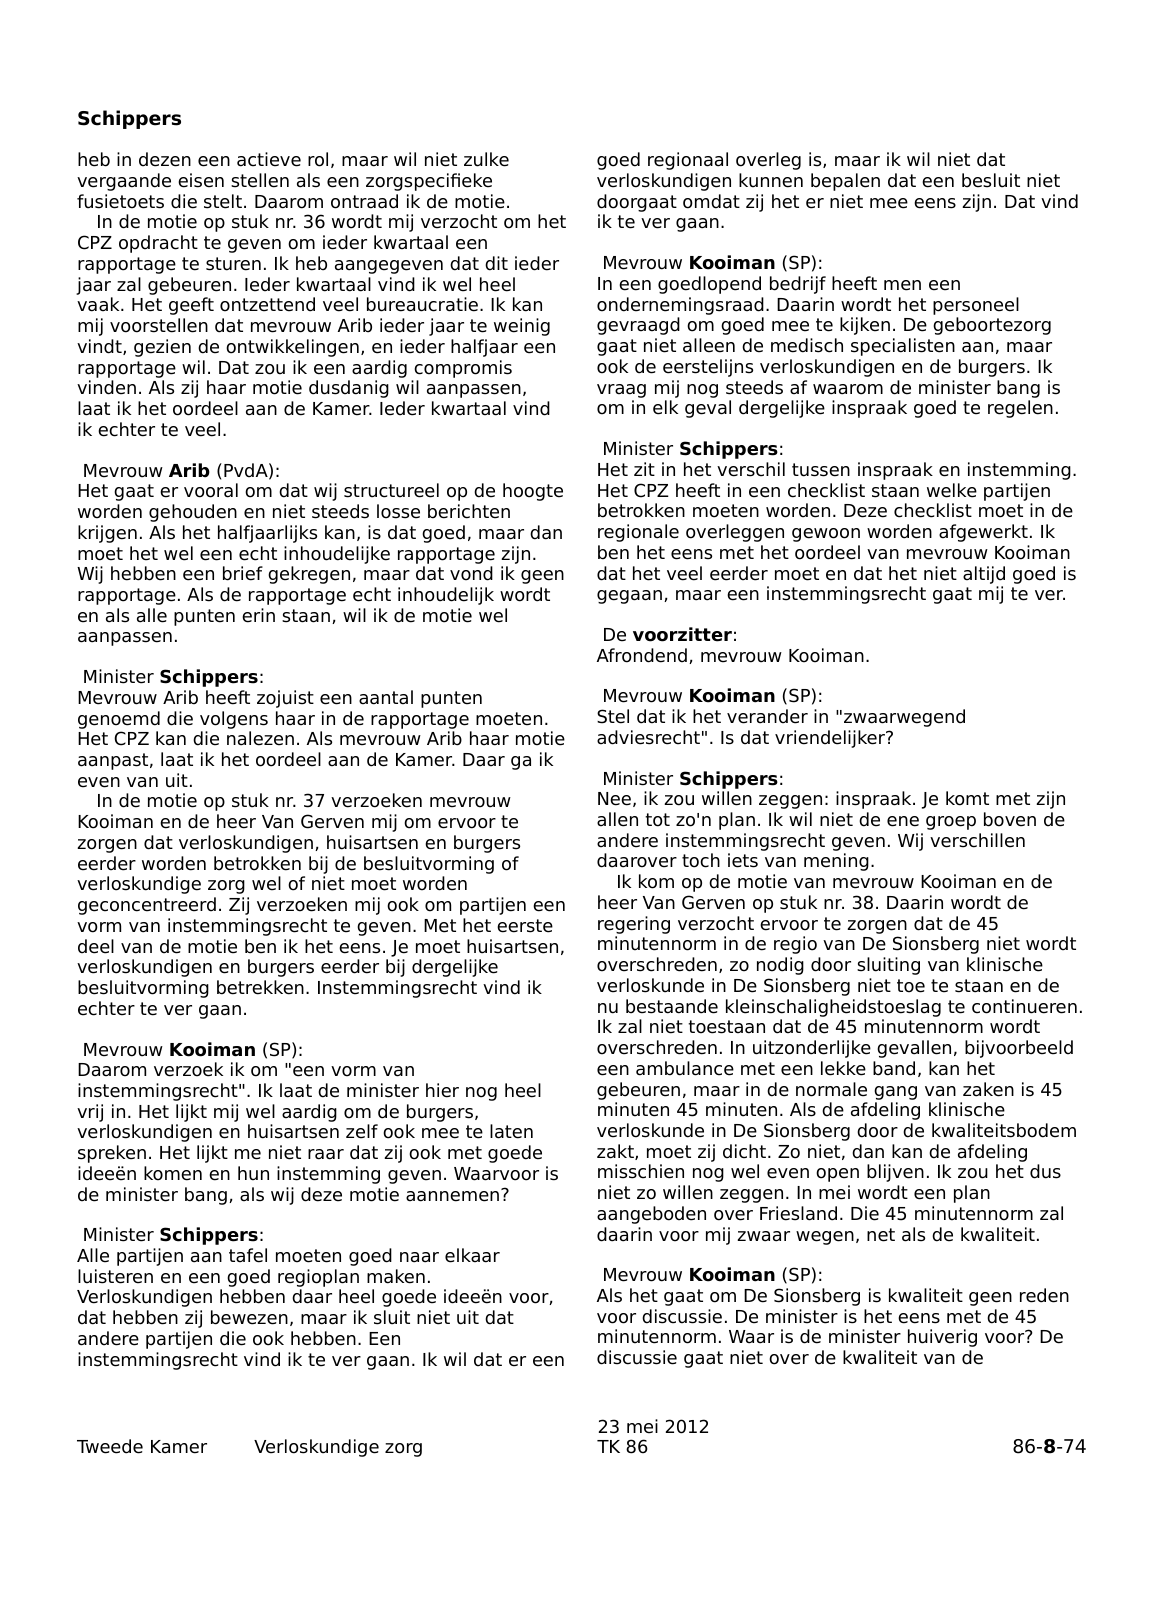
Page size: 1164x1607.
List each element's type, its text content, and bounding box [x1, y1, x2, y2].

text Mevrouw Arib heeft zojuist een aantal punten genoemd die volgens haar in de rapportage moeten. Het CPZ kan die nalezen. Als mevrouw Arib haar motie aanpast, laat ik het oordeel aan de Kamer. Daar ga ik even van uit. [77, 688, 567, 791]
text Mevrouw Kooiman (SP): [77, 1039, 567, 1060]
text Het gaat er vooral om dat wij structureel op de hoogte worden gehouden en niet steeds losse berichten krijgen. Als het halfjaarlijks kan, is dat goed, maar dan moet het wel een echt inhoudelijke rapportage zijn. Wij hebben een brief gekregen, maar dat vond ik geen rapportage. Als de rapportage echt inhoudelijk wordt en als alle punten erin staan, wil ik de motie wel aanpassen. [77, 481, 567, 647]
text Nee, ik zou willen zeggen: inspraak. Je komt met zijn allen tot zo'n plan. Ik wil niet de ene groep boven de andere instemmingsrecht geven. Wij verschillen daarover toch iets van mening. [596, 789, 1087, 872]
text Minister Schippers: [596, 439, 1087, 460]
text Minister Schippers: [77, 667, 567, 688]
text heb in dezen een actieve rol, maar wil niet zulke vergaande eisen stellen als een zorgspecifieke fusietoets die stelt. Daarom ontraad ik de motie. [77, 150, 567, 212]
text Mevrouw Kooiman (SP): [596, 686, 1087, 707]
text Mevrouw Kooiman (SP): [596, 1265, 1087, 1286]
text In de motie op stuk nr. 37 verzoeken mevrouw Kooiman en de heer Van Gerven mij om ervoor te zorgen dat verloskundigen, huisartsen en burgers eerder worden betrokken bij de besluitvorming of verloskundige zorg wel of niet moet worden geconcentreerd. Zij verzoeken mij ook om partijen een vorm van instemmingsrecht te geven. Met het eerste deel van de motie ben ik het eens. Je moet huisartsen, verloskundigen en burgers eerder bij dergelijke besluitvorming betrekken. Instemmingsrecht vind ik echter te ver gaan. [77, 791, 567, 1019]
text Afrondend, mevrouw Kooiman. [596, 646, 1087, 666]
text In een goedlopend bedrijf heeft men een ondernemingsraad. Daarin wordt het personeel gevraagd om goed mee te kijken. De geboortezorg gaat niet alleen de medisch specialisten aan, maar ook de eerstelijns verloskundigen en de burgers. Ik vraag mij nog steeds af waarom de minister bang is om in elk geval dergelijke inspraak goed te regelen. [596, 274, 1087, 419]
text Daarom verzoek ik om "een vorm van instemmingsrecht". Ik laat de minister hier nog heel vrij in. Het lijkt mij wel aardig om de burgers, verloskundigen en huisartsen zelf ook mee te laten spreken. Het lijkt me niet raar dat zij ook met goede ideeën komen en hun instemming geven. Waarvoor is de minister bang, als wij deze motie aannemen? [77, 1060, 567, 1205]
text De voorzitter: [596, 625, 1087, 646]
text goed regionaal overleg is, maar ik wil niet dat verloskundigen kunnen bepalen dat een besluit niet doorgaat omdat zij het er niet mee eens zijn. Dat vind ik te ver gaan. [596, 150, 1087, 233]
text Stel dat ik het verander in "zwaarwegend adviesrecht". Is dat vriendelijker? [596, 707, 1087, 748]
text Als het gaat om De Sionsberg is kwaliteit geen reden voor discussie. De minister is het eens met de 45 minutennorm. Waar is de minister huiverig voor? De discussie gaat niet over de kwaliteit van de [596, 1286, 1087, 1369]
text Mevrouw Arib (PvdA): [77, 460, 567, 481]
text Minister Schippers: [77, 1225, 567, 1246]
text Ik kom op de motie van mevrouw Kooiman en de heer Van Gerven op stuk nr. 38. Daarin wordt de regering verzocht ervoor te zorgen dat de 45 minutennorm in de regio van De Sionsberg niet wordt overschreden, zo nodig door sluiting van klinische verloskunde in De Sionsberg niet toe te staan en de nu bestaande kleinschaligheidstoeslag te continueren. Ik zal niet toestaan dat de 45 minutennorm wordt overschreden. In uitzonderlijke gevallen, bijvoorbeeld een ambulance met een lekke band, kan het gebeuren, maar in de normale gang van zaken is 45 minuten 45 minuten. Als de afdeling klinische verloskunde in De Sionsberg door de kwaliteitsbodem zakt, moet zij dicht. Zo niet, dan kan de afdeling misschien nog wel even open blijven. Ik zou het dus niet zo willen zeggen. In mei wordt een plan aangeboden over Friesland. Die 45 minutennorm zal daarin voor mij zwaar wegen, net als de kwaliteit. [596, 872, 1087, 1245]
text Mevrouw Kooiman (SP): [596, 253, 1087, 274]
text Alle partijen aan tafel moeten goed naar elkaar luisteren en een goed regioplan maken. Verloskundigen hebben daar heel goede ideeën voor, dat hebben zij bewezen, maar ik sluit niet uit dat andere partijen die ook hebben. Een instemmingsrecht vind ik te ver gaan. Ik wil dat er een [77, 1246, 567, 1370]
text Minister Schippers: [596, 768, 1087, 789]
text In de motie op stuk nr. 36 wordt mij verzocht om het CPZ opdracht te geven om ieder kwartaal een rapportage te sturen. Ik heb aangegeven dat dit ieder jaar zal gebeuren. Ieder kwartaal vind ik wel heel vaak. Het geeft ontzettend veel bureaucratie. Ik kan mij voorstellen dat mevrouw Arib ieder jaar te weinig vindt, gezien de ontwikkelingen, en ieder halfjaar een rapportage wil. Dat zou ik een aardig compromis vinden. Als zij haar motie dusdanig wil aanpassen, laat ik het oordeel aan de Kamer. Ieder kwartaal vind ik echter te veel. [77, 212, 567, 440]
text Het zit in het verschil tussen inspraak en instemming. Het CPZ heeft in een checklist staan welke partijen betrokken moeten worden. Deze checklist moet in de regionale overleggen gewoon worden afgewerkt. Ik ben het eens met het oordeel van mevrouw Kooiman dat het veel eerder moet en dat het niet altijd goed is gegaan, maar een instemmingsrecht gaat mij te ver. [596, 460, 1087, 605]
